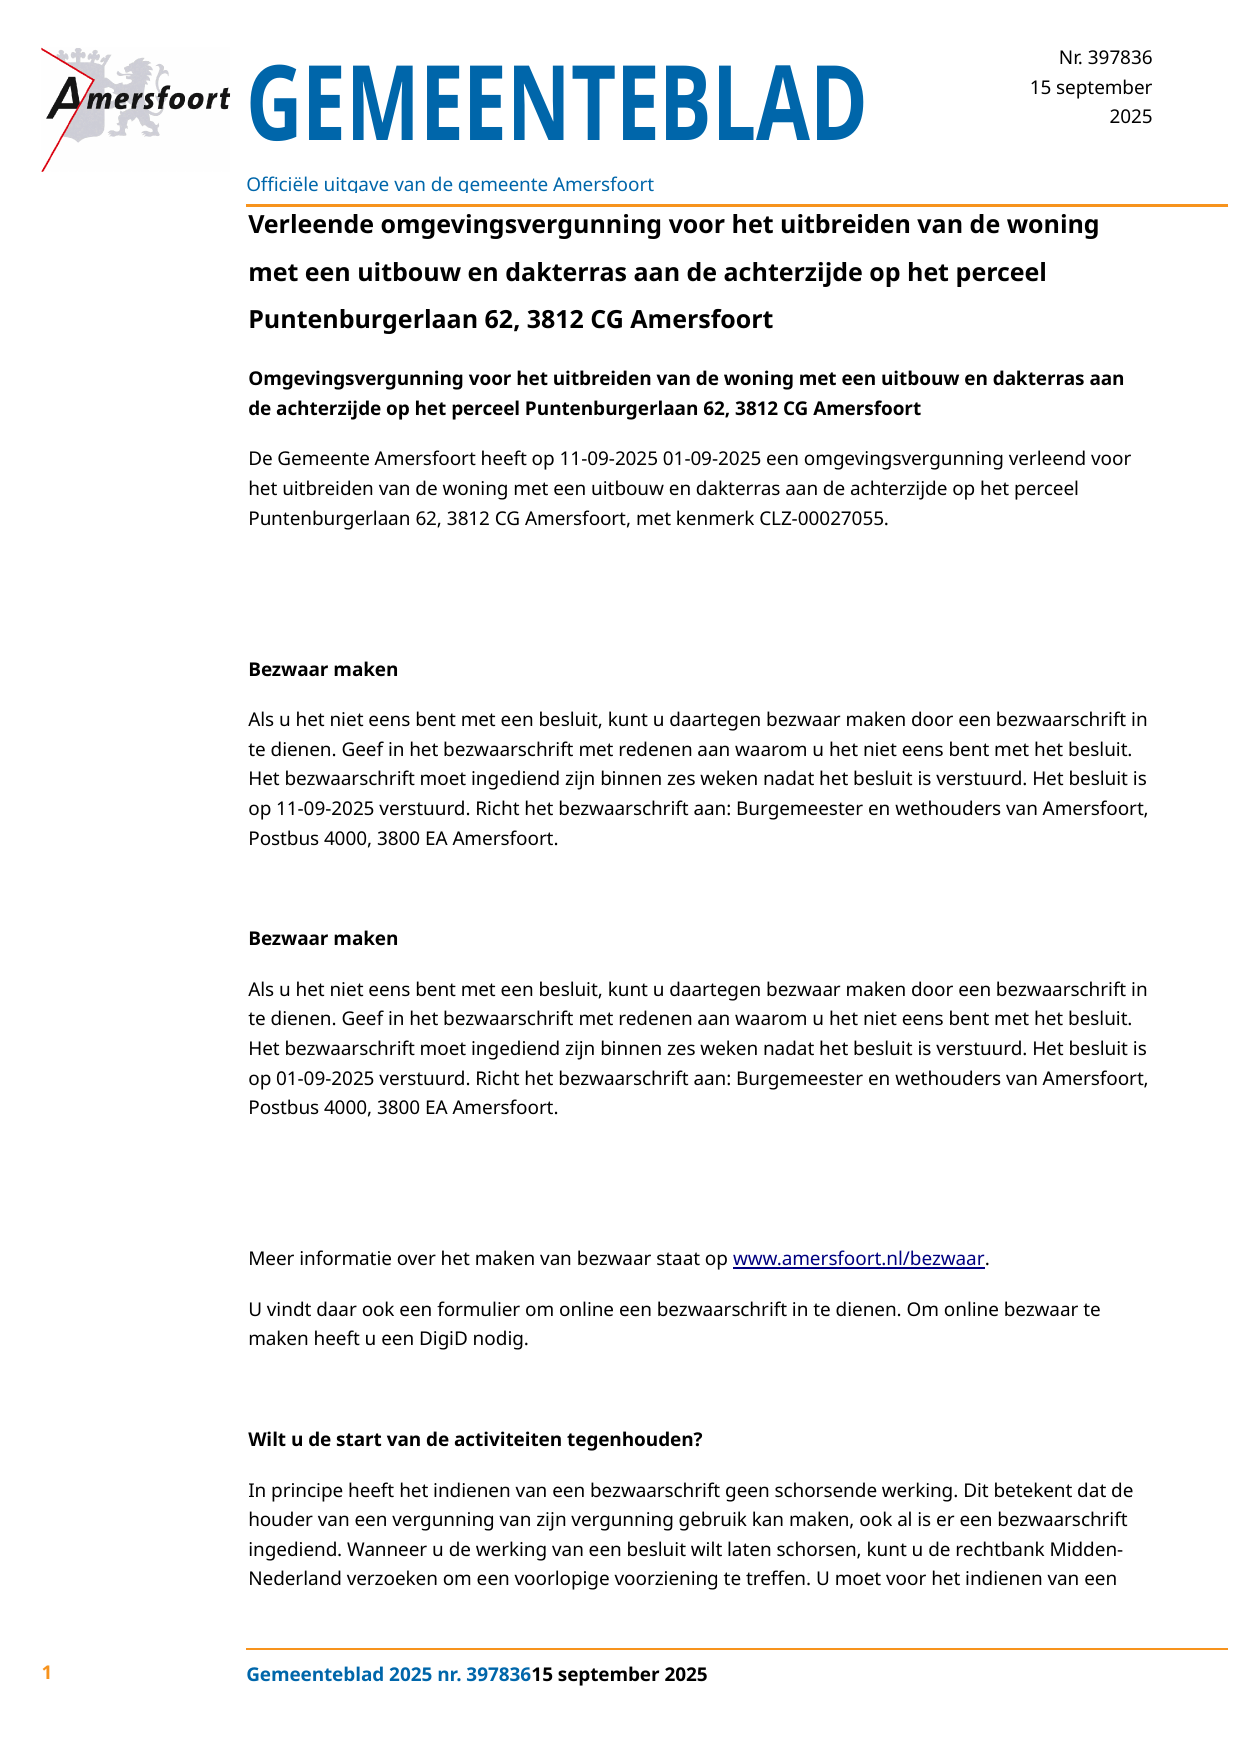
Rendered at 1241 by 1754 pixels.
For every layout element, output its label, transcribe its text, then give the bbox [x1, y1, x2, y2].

text Wilt u de start van de activiteiten tegenhouden? [248, 1426, 1152, 1452]
text Meer informatie over het maken van bezwaar staat op www.amersfoort.nl/bezwaar. [248, 1246, 1152, 1271]
text De Gemeente Amersfoort heeft op 11-09-2025 01-09-2025 een omgevingsvergunning verleend voor het uitbreiden van de woning met een uitbouw en dakterras aan de achterzijde op het perceel Puntenburgerlaan 62, 3812 CG Amersfoort, met kenmerk CLZ-00027055. [248, 446, 1152, 530]
text Bezwaar maken [248, 656, 1152, 682]
text Bezwaar maken [248, 926, 1152, 951]
text Als u het niet eens bent met een besluit, kunt u daartegen bezwaar maken door een bezwaarschrift in te dienen. Geef in het bezwaarschrift met redenen aan waarom u het niet eens bent met het besluit. Het bezwaarschrift moet ingediend zijn binnen zes weken nadat het besluit is verstuurd. Het besluit is op 11-09-2025 verstuurd. Richt het bezwaarschrift aan: Burgemeester en wethouders van Amersfoort, Postbus 4000, 3800 EA Amersfoort. [248, 706, 1152, 850]
picture [41, 47, 231, 172]
text U vindt daar ook een formulier om online een bezwaarschrift in te dienen. Om online bezwaar te maken heeft u een DigiD nodig. [248, 1296, 1152, 1351]
text Omgevingsvergunning voor het uitbreiden van de woning met een uitbouw en dakterras aan de achterzijde op het perceel Puntenburgerlaan 62, 3812 CG Amersfoort [248, 366, 1152, 421]
text Als u het niet eens bent met een besluit, kunt u daartegen bezwaar maken door een bezwaarschrift in te dienen. Geef in het bezwaarschrift met redenen aan waarom u het niet eens bent met het besluit. Het bezwaarschrift moet ingediend zijn binnen zes weken nadat het besluit is verstuurd. Het besluit is op 01-09-2025 verstuurd. Richt het bezwaarschrift aan: Burgemeester en wethouders van Amersfoort, Postbus 4000, 3800 EA Amersfoort. [248, 976, 1152, 1120]
text In principe heeft het indienen van een bezwaarschrift geen schorsende werking. Dit betekent dat de houder van een vergunning van zijn vergunning gebruik kan maken, ook al is er een bezwaarschrift ingediend. Wanneer u de werking van een besluit wilt laten schorsen, kunt u de rechtbank Midden-Nederland verzoeken om een voorlopige voorziening te treffen. U moet voor het indienen van een [248, 1477, 1152, 1591]
text Verleende omgevingsvergunning voor het uitbreiden van de woning met een uitbouw en dakterras aan de achterzijde op het perceel Puntenburgerlaan 62, 3812 CG Amersfoort [248, 207, 1152, 336]
